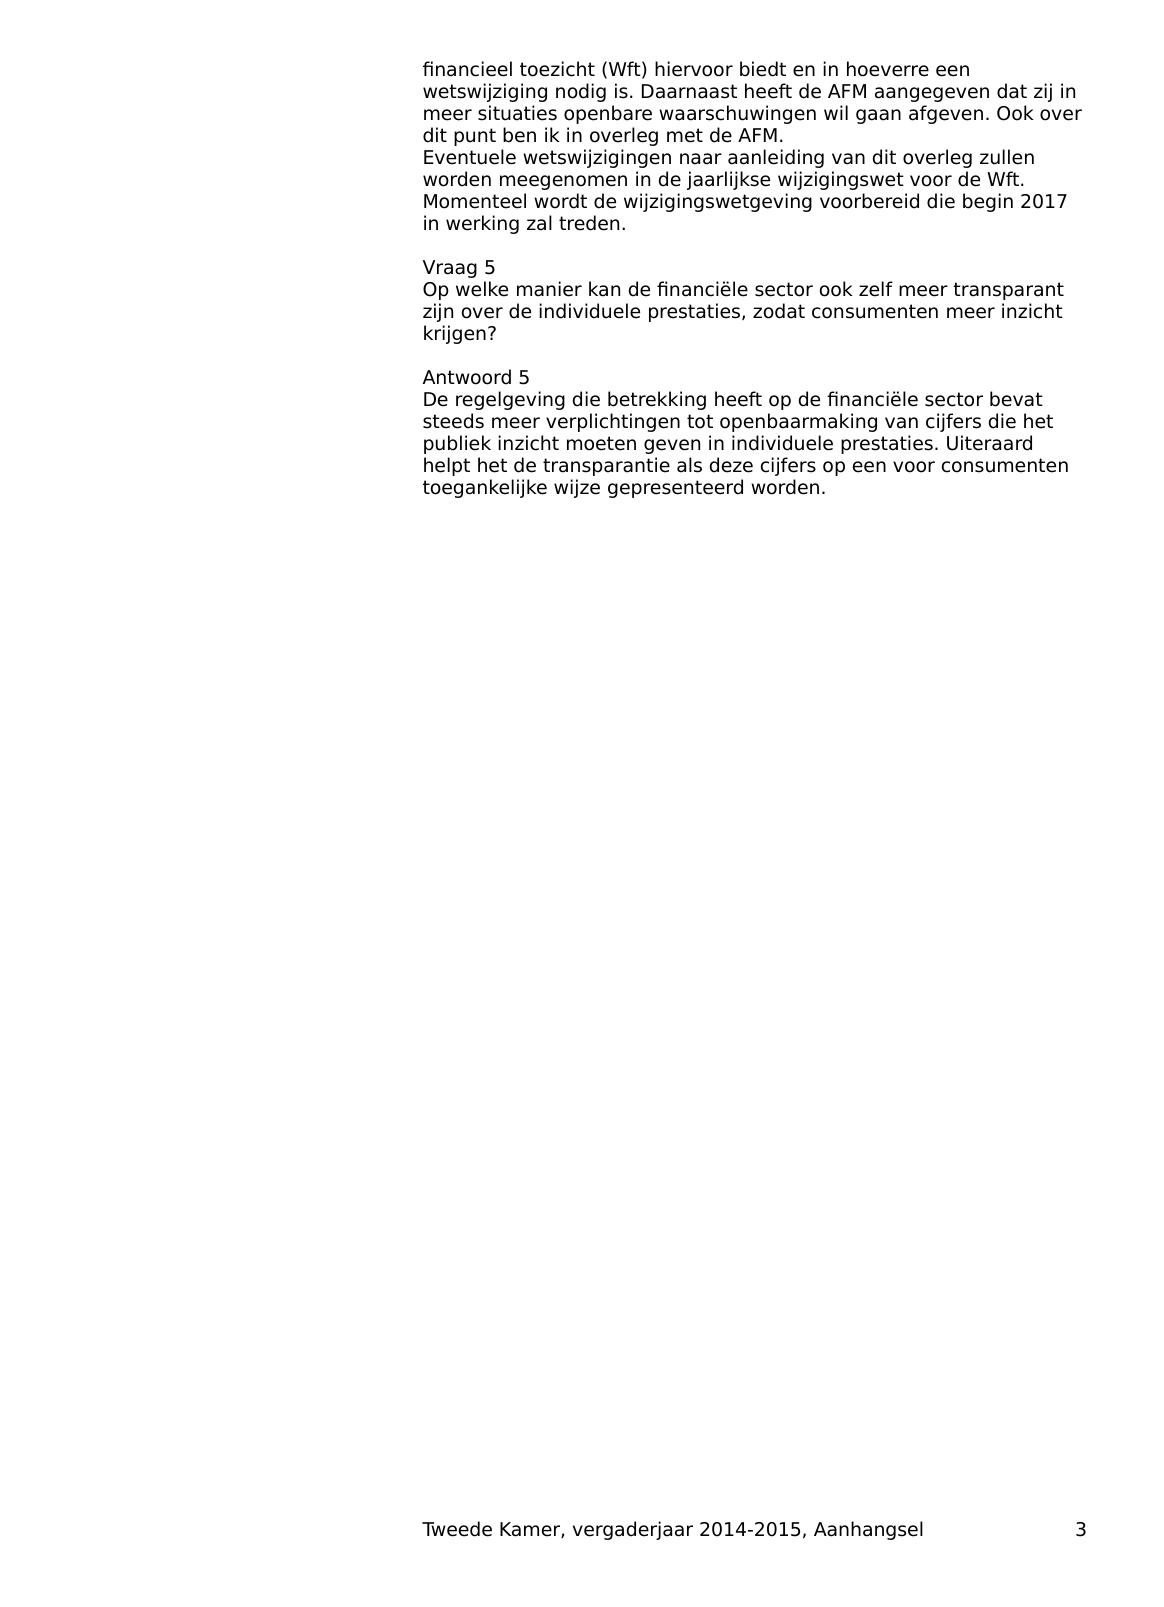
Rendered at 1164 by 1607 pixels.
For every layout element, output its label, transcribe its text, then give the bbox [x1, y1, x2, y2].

text Vraag 5 [422, 257, 1087, 279]
text Op welke manier kan de financiële sector ook zelf meer transparant zijn over de individuele prestaties, zodat consumenten meer inzicht krijgen? [422, 279, 1087, 345]
text Eventuele wetswijzigingen naar aanleiding van dit overleg zullen worden meegenomen in de jaarlijkse wijzigingswet voor de Wft. Momenteel wordt de wijzigingswetgeving voorbereid die begin 2017 in werking zal treden. [422, 147, 1087, 235]
text De regelgeving die betrekking heeft op de financiële sector bevat steeds meer verplichtingen tot openbaarmaking van cijfers die het publiek inzicht moeten geven in individuele prestaties. Uiteraard helpt het de transparantie als deze cijfers op een voor consumenten toegankelijke wijze gepresenteerd worden. [422, 389, 1087, 499]
text Antwoord 5 [422, 367, 1087, 389]
text financieel toezicht (Wft) hiervoor biedt en in hoeverre een wetswijziging nodig is. Daarnaast heeft de AFM aangegeven dat zij in meer situaties openbare waarschuwingen wil gaan afgeven. Ook over dit punt ben ik in overleg met de AFM. [422, 59, 1087, 147]
